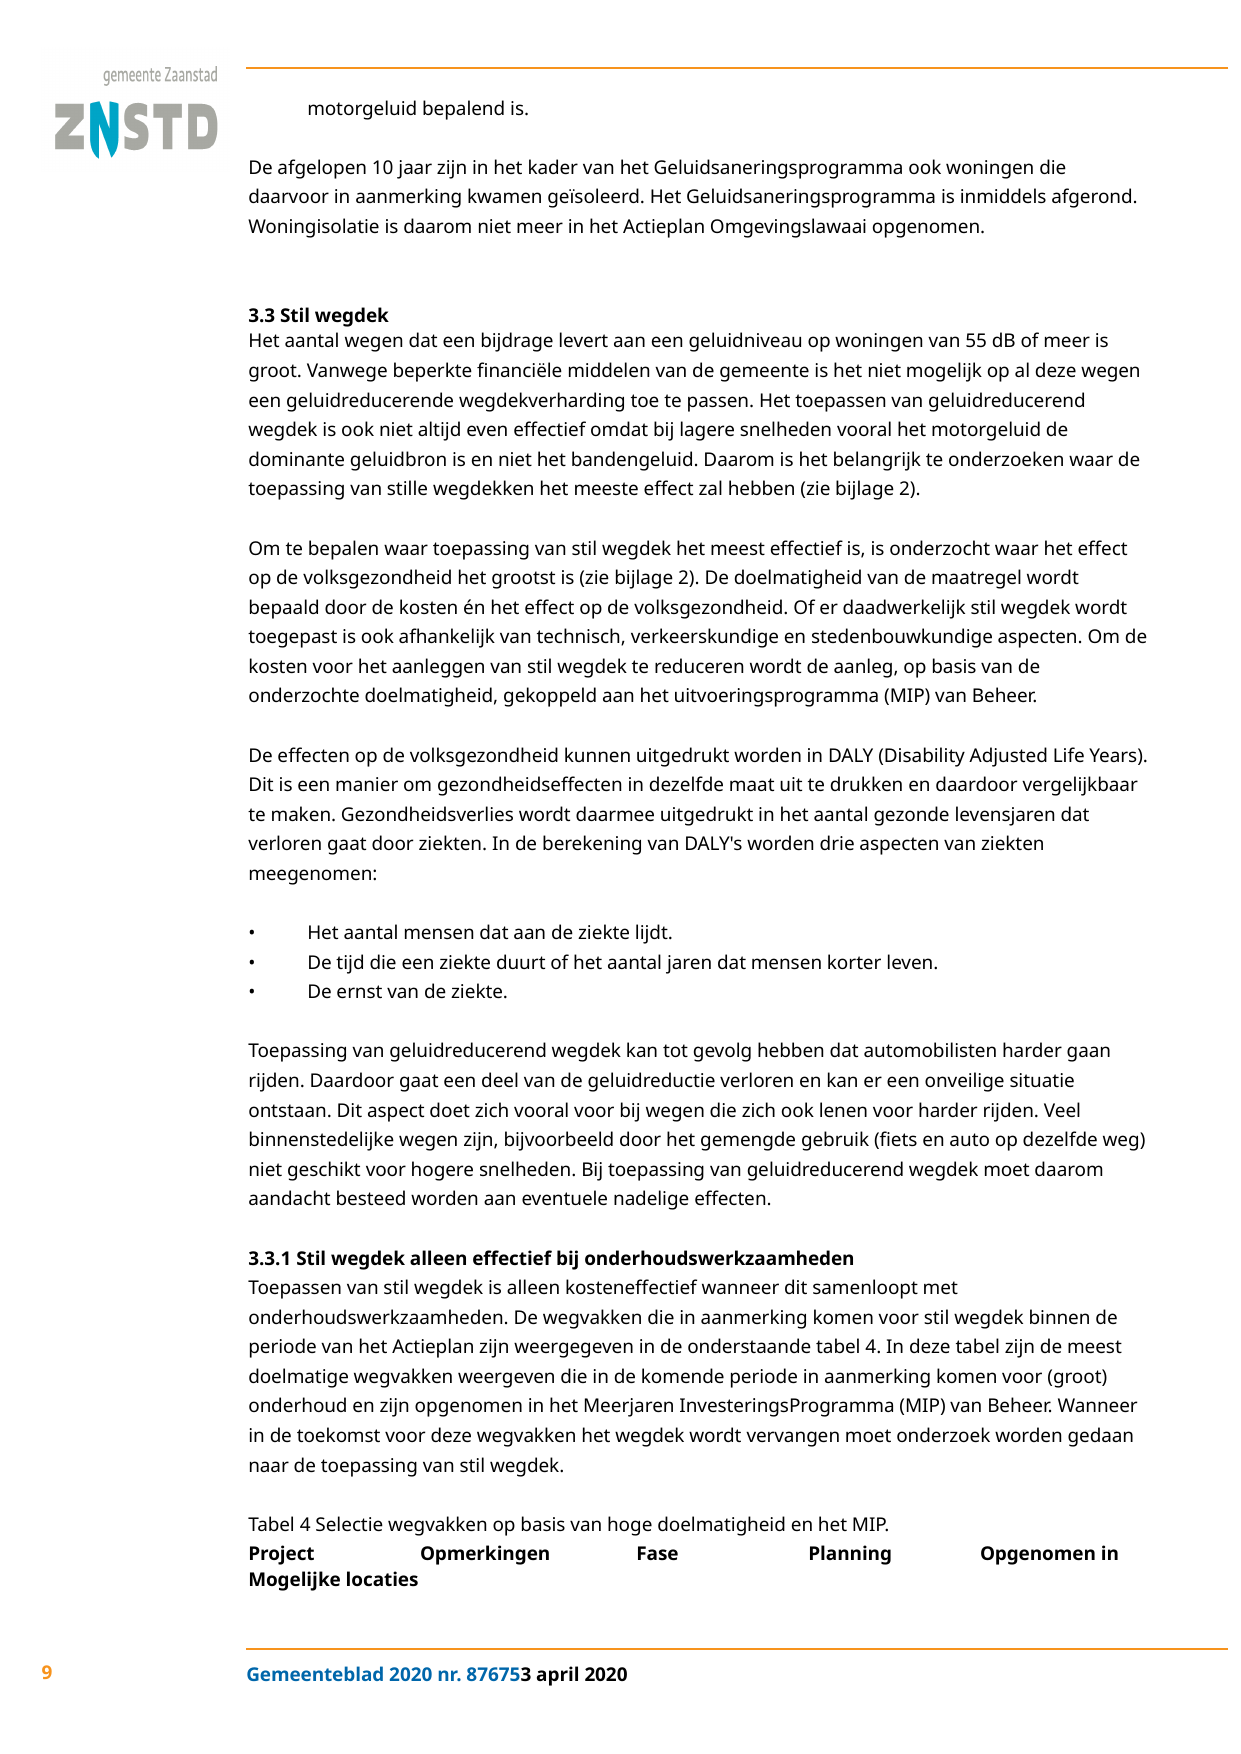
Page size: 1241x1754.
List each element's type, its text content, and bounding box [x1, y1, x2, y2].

table_header Planning [808, 1541, 980, 1566]
text Toepassing van geluidreducerend wegdek kan tot gevolg hebben dat automobilisten harder gaan rijden. Daardoor gaat een deel van de geluidreductie verloren en kan er een onveilige situatie ontstaan. Dit aspect doet zich vooral voor bij wegen die zich ook lenen voor harder rijden. Veel binnenstedelijke wegen zijn, bijvoorbeeld door het gemengde gebruik (fiets en auto op dezelfde weg) niet geschikt voor hogere snelheden. Bij toepassing van geluidreducerend wegdek moet daarom aandacht besteed worden aan eventuele nadelige effecten. [248, 1038, 1152, 1211]
list Het aantal mensen dat aan de ziekte lijdt. [248, 919, 1152, 945]
table_header Project [248, 1541, 420, 1566]
text 3.3 Stil wegdek [248, 302, 1152, 328]
table_cell [420, 1566, 636, 1592]
table_header Opgenomen in [980, 1541, 1152, 1566]
list De tijd die een ziekte duurt of het aantal jaren dat mensen korter leven. [248, 949, 1152, 974]
list De ernst van de ziekte. [248, 978, 1152, 1004]
table_cell [636, 1566, 808, 1592]
text Tabel 4 Selectie wegvakken op basis van hoge doelmatigheid en het MIP. [248, 1511, 1152, 1537]
table_header Opmerkingen [420, 1541, 636, 1566]
text De afgelopen 10 jaar zijn in het kader van het Geluidsaneringsprogramma ook woningen die daarvoor in aanmerking kwamen geïsoleerd. Het Geluidsaneringsprogramma is inmiddels afgerond. Woningisolatie is daarom niet meer in het Actieplan Omgevingslawaai opgenomen. [248, 154, 1152, 239]
list motorgeluid bepalend is. [248, 95, 1152, 121]
text Om te bepalen waar toepassing van stil wegdek het meest effectief is, is onderzocht waar het effect op de volksgezondheid het grootst is (zie bijlage 2). De doelmatigheid van de maatregel wordt bepaald door de kosten én het effect op de volksgezondheid. Of er daadwerkelijk stil wegdek wordt toegepast is ook afhankelijk van technisch, verkeerskundige en stedenbouwkundige aspecten. Om de kosten voor het aanleggen van stil wegdek te reduceren wordt de aanleg, op basis van de onderzochte doelmatigheid, gekoppeld aan het uitvoeringsprogramma (MIP) van Beheer. [248, 535, 1152, 708]
text Het aantal wegen dat een bijdrage levert aan een geluidniveau op woningen van 55 dB of meer is groot. Vanwege beperkte financiële middelen van de gemeente is het niet mogelijk op al deze wegen een geluidreducerende wegdekverharding toe te passen. Het toepassen van geluidreducerend wegdek is ook niet altijd even effectief omdat bij lagere snelheden vooral het motorgeluid de dominante geluidbron is en niet het bandengeluid. Daarom is het belangrijk te onderzoeken waar de toepassing van stille wegdekken het meeste effect zal hebben (zie bijlage 2). [248, 328, 1152, 501]
picture [41, 47, 231, 172]
table_cell Mogelijke locaties [248, 1566, 420, 1592]
text De effecten op de volksgezondheid kunnen uitgedrukt worden in DALY (Disability Adjusted Life Years). Dit is een manier om gezondheidseffecten in dezelfde maat uit te drukken en daardoor vergelijkbaar te maken. Gezondheidsverlies wordt daarmee uitgedrukt in het aantal gezonde levensjaren dat verloren gaat door ziekten. In de berekening van DALY's worden drie aspecten van ziekten meegenomen: [248, 742, 1152, 886]
table_cell [808, 1566, 980, 1592]
table_cell [980, 1566, 1152, 1592]
text Toepassen van stil wegdek is alleen kosteneffectief wanneer dit samenloopt met onderhoudswerkzaamheden. De wegvakken die in aanmerking komen voor stil wegdek binnen de periode van het Actieplan zijn weergegeven in de onderstaande tabel 4. In deze tabel zijn de meest doelmatige wegvakken weergeven die in de komende periode in aanmerking komen voor (groot) onderhoud en zijn opgenomen in het Meerjaren InvesteringsProgramma (MIP) van Beheer. Wanneer in de toekomst voor deze wegvakken het wegdek wordt vervangen moet onderzoek worden gedaan naar de toepassing van stil wegdek. [248, 1274, 1152, 1477]
text 3.3.1 Stil wegdek alleen effectief bij onderhoudswerkzaamheden [248, 1245, 1152, 1270]
table_header Fase [636, 1541, 808, 1566]
